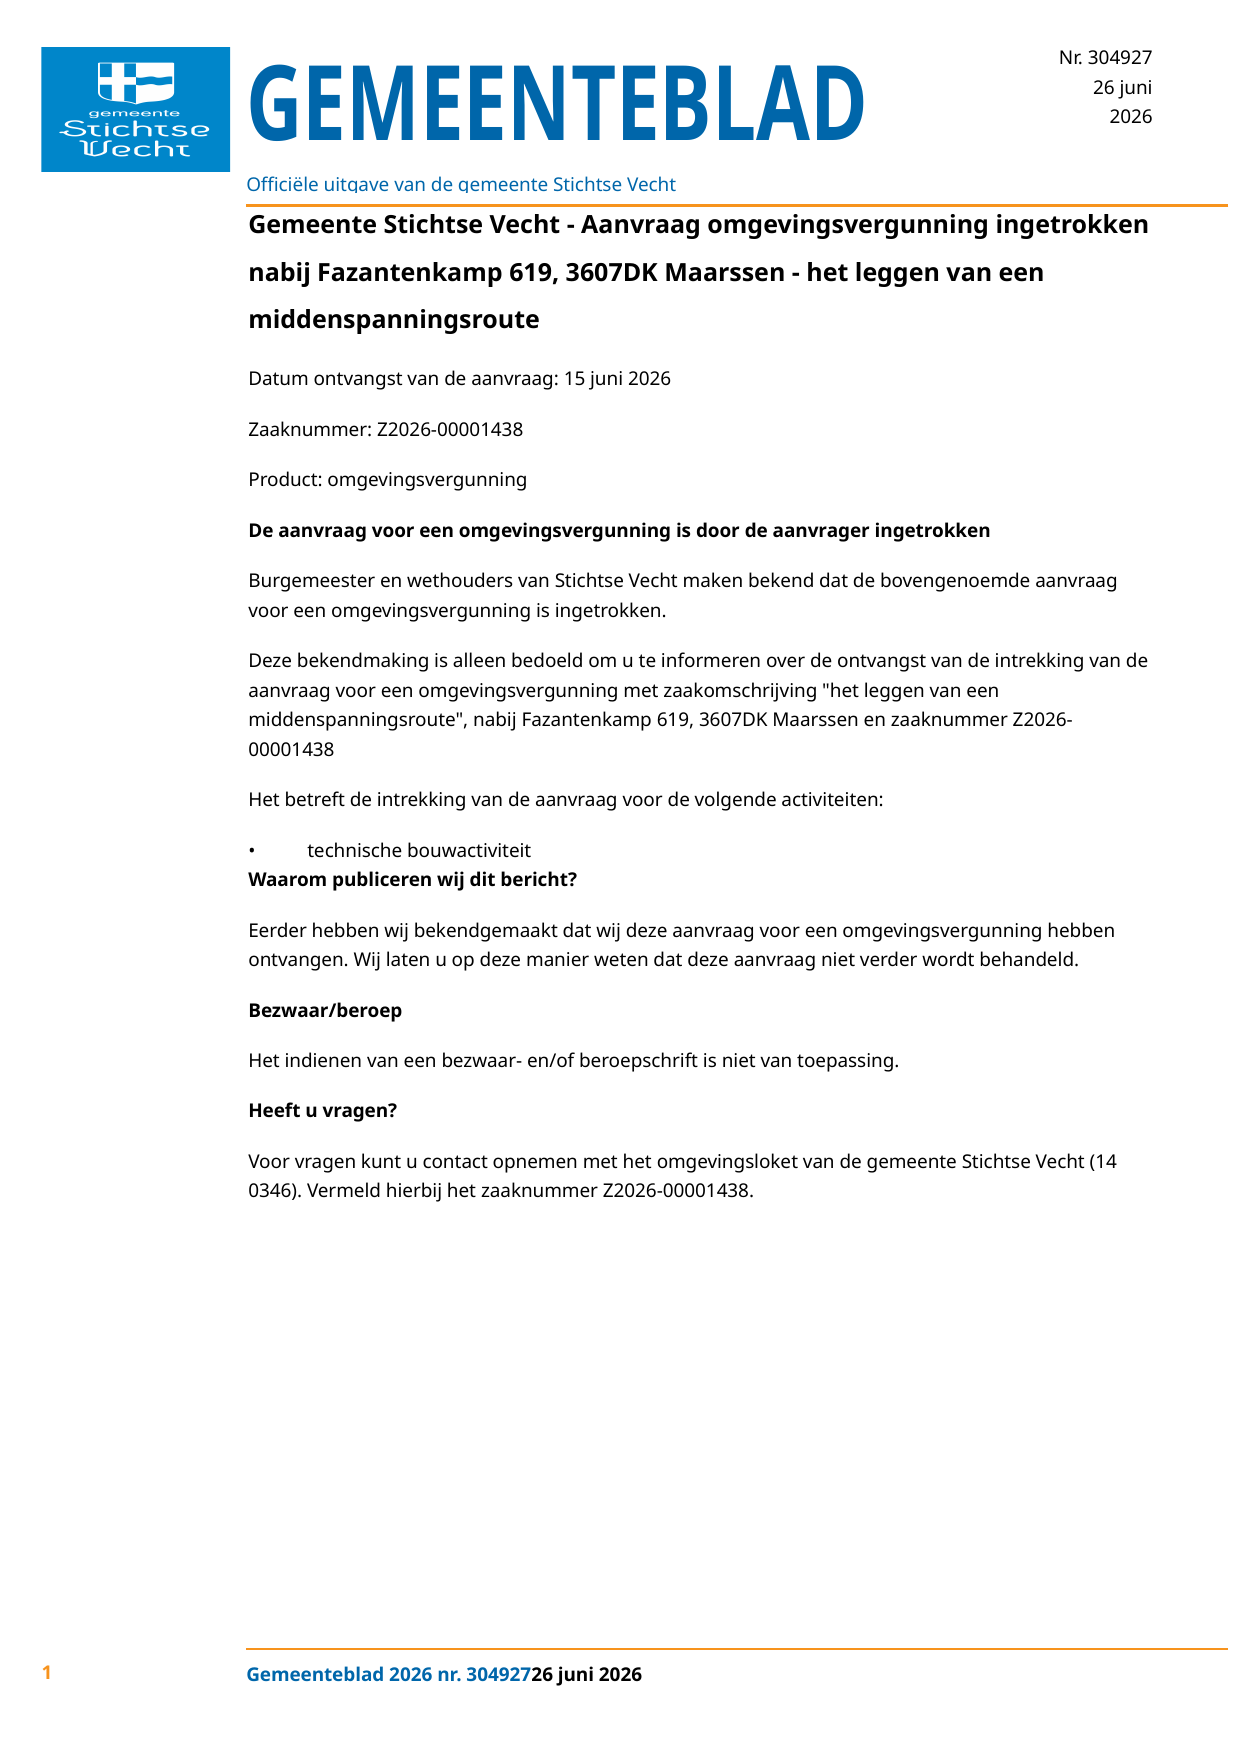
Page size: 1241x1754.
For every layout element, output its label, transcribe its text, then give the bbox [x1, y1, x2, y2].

text Eerder hebben wij bekendgemaakt dat wij deze aanvraag voor een omgevingsvergunning hebben ontvangen. Wij laten u op deze manier weten dat deze aanvraag niet verder wordt behandeld. [248, 917, 1152, 972]
text Deze bekendmaking is alleen bedoeld om u te informeren over de ontvangst van de intrekking van de aanvraag voor een omgevingsvergunning met zaakomschrijving "het leggen van een middenspanningsroute", nabij Fazantenkamp 619, 3607DK Maarssen en zaaknummer Z2026-00001438 [248, 647, 1152, 762]
text Heeft u vragen? [248, 1098, 1152, 1123]
picture [137, 63, 174, 103]
text Zaaknummer: Z2026-00001438 [248, 416, 1152, 442]
list technische bouwactiviteit [248, 837, 1152, 862]
text Datum ontvangst van de aanvraag: 15 juni 2026 [248, 366, 1152, 391]
text Het betreft de intrekking van de aanvraag voor de volgende activiteiten: [248, 786, 1152, 812]
text Het indienen van een bezwaar- en/of beroepschrift is niet van toepassing. [248, 1047, 1152, 1073]
text Gemeente Stichtse Vecht - Aanvraag omgevingsvergunning ingetrokken nabij Fazantenkamp 619, 3607DK Maarssen - het leggen van een middenspanningsroute [248, 207, 1152, 336]
text Voor vragen kunt u contact opnemen met het omgevingsloket van de gemeente Stichtse Vecht (14 0346). Vermeld hierbij het zaaknummer Z2026-00001438. [248, 1148, 1152, 1203]
text Product: omgevingsvergunning [248, 466, 1152, 492]
picture [99, 63, 135, 101]
text De aanvraag voor een omgevingsvergunning is door de aanvrager ingetrokken [248, 517, 1152, 542]
text Waarom publiceren wij dit bericht? [248, 866, 1152, 892]
text Bezwaar/beroep [248, 997, 1152, 1022]
text Burgemeester en wethouders van Stichtse Vecht maken bekend dat de bovengenoemde aanvraag voor een omgevingsvergunning is ingetrokken. [248, 567, 1152, 622]
